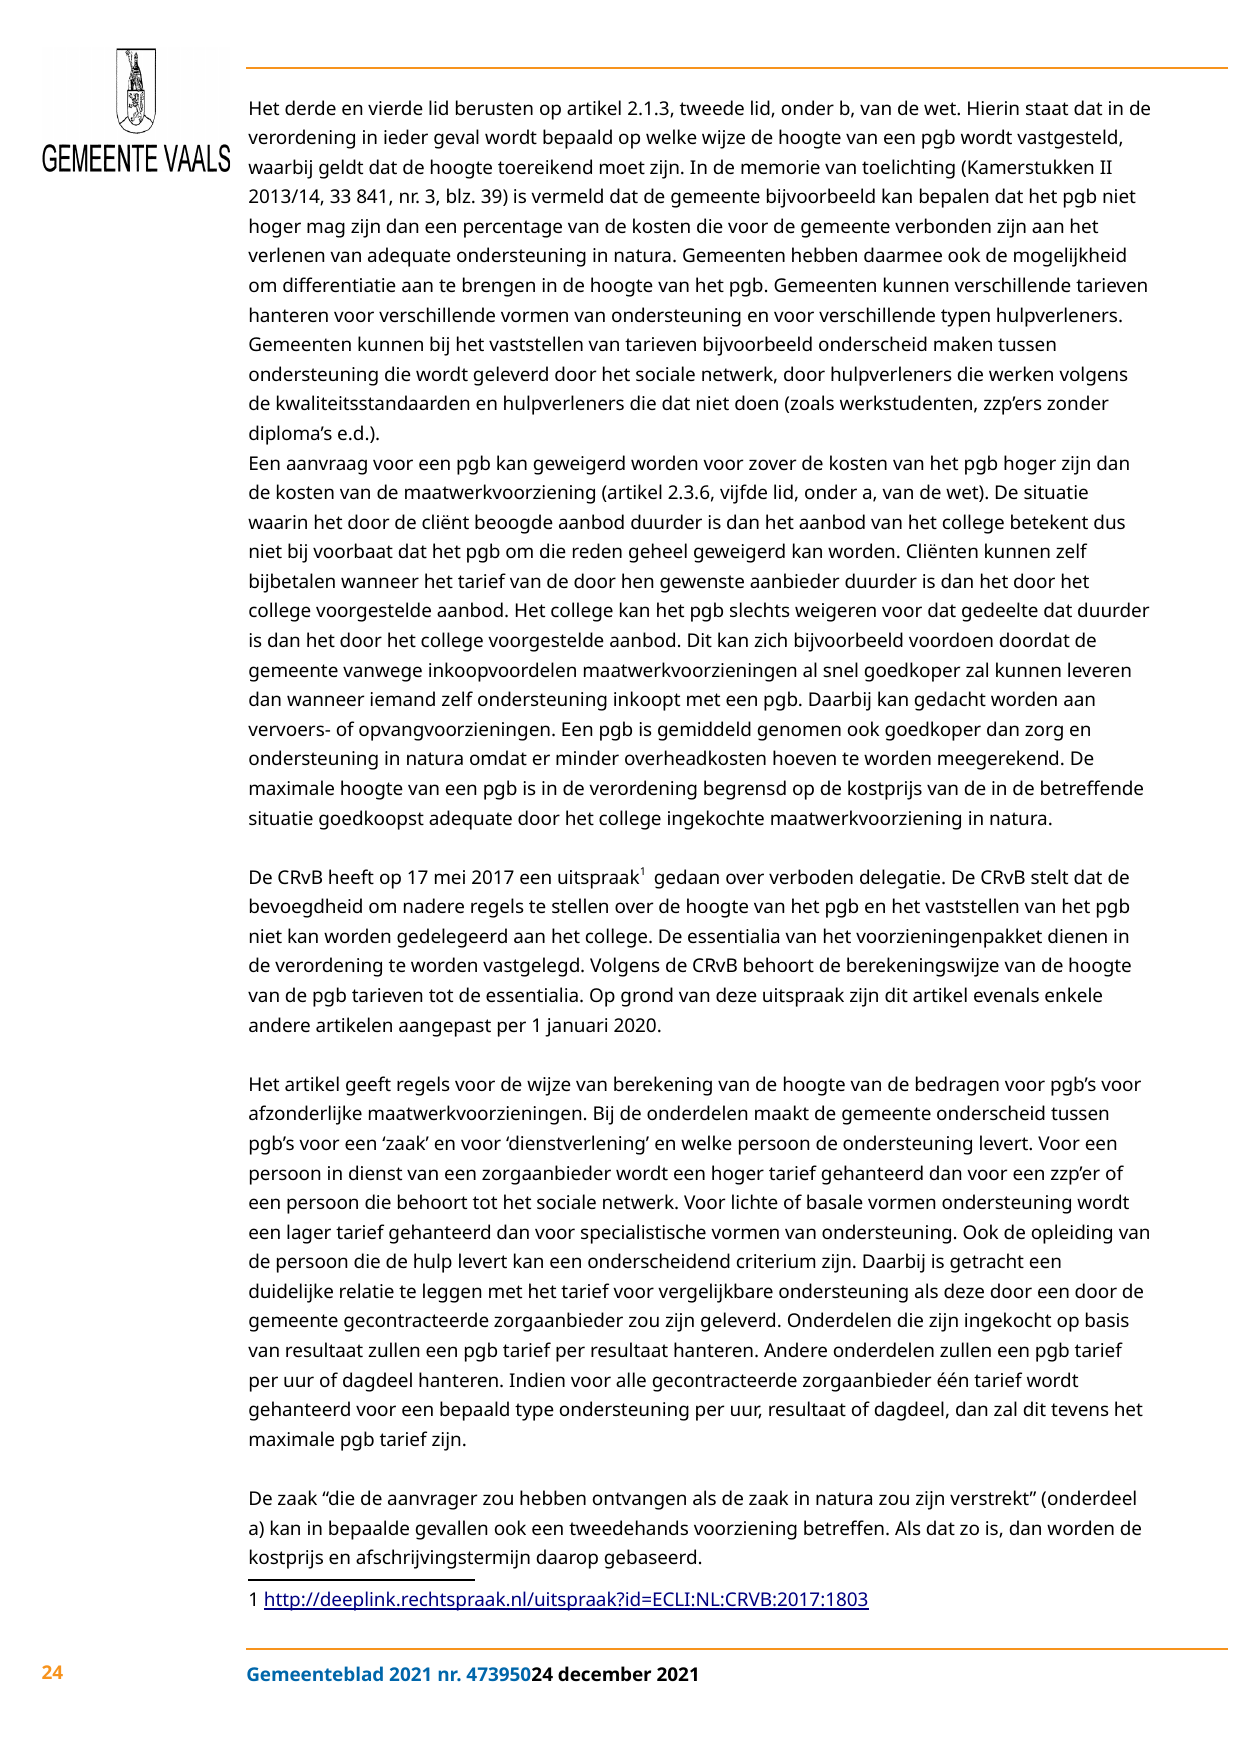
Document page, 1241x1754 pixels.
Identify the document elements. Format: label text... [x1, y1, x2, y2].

text De zaak “die de aanvrager zou hebben ontvangen als de zaak in natura zou zijn verstrekt” (onderdeel a) kan in bepaalde gevallen ook een tweedehands voorziening betreffen. Als dat zo is, dan worden de kostprijs en afschrijvingstermijn daarop gebaseerd. [248, 1485, 1152, 1570]
text Een aanvraag voor een pgb kan geweigerd worden voor zover de kosten van het pgb hoger zijn dan de kosten van de maatwerkvoorziening (artikel 2.3.6, vijfde lid, onder a, van de wet). De situatie waarin het door de cliënt beoogde aanbod duurder is dan het aanbod van het college betekent dus niet bij voorbaat dat het pgb om die reden geheel geweigerd kan worden. Cliënten kunnen zelf bijbetalen wanneer het tarief van de door hen gewenste aanbieder duurder is dan het door het college voorgestelde aanbod. Het college kan het pgb slechts weigeren voor dat gedeelte dat duurder is dan het door het college voorgestelde aanbod. Dit kan zich bijvoorbeeld voordoen doordat de gemeente vanwege inkoopvoordelen maatwerkvoorzieningen al snel goedkoper zal kunnen leveren dan wanneer iemand zelf ondersteuning inkoopt met een pgb. Daarbij kan gedacht worden aan vervoers- of opvangvoorzieningen. Een pgb is gemiddeld genomen ook goedkoper dan zorg en ondersteuning in natura omdat er minder overheadkosten hoeven te worden meegerekend. De maximale hoogte van een pgb is in de verordening begrensd op de kostprijs van de in de betreffende situatie goedkoopst adequate door het college ingekochte maatwerkvoorziening in natura. [248, 450, 1152, 831]
text De CRvB heeft op 17 mei 2017 een uitspraak gedaan over verboden delegatie. De CRvB stelt dat de bevoegdheid om nadere regels te stellen over de hoogte van het pgb en het vaststellen van het pgb niet kan worden gedelegeerd aan het college. De essentialia van het voorzieningenpakket dienen in de verordening te worden vastgelegd. Volgens de CRvB behoort de berekeningswijze van de hoogte van de pgb tarieven tot de essentialia. Op grond van deze uitspraak zijn dit artikel evenals enkele andere artikelen aangepast per 1 januari 2020. [248, 864, 1152, 1038]
text Het artikel geeft regels voor de wijze van berekening van de hoogte van de bedragen voor pgb’s voor afzonderlijke maatwerkvoorzieningen. Bij de onderdelen maakt de gemeente onderscheid tussen pgb’s voor een ‘zaak’ en voor ‘dienstverlening’ en welke persoon de ondersteuning levert. Voor een persoon in dienst van een zorgaanbieder wordt een hoger tarief gehanteerd dan voor een zzp’er of een persoon die behoort tot het sociale netwerk. Voor lichte of basale vormen ondersteuning wordt een lager tarief gehanteerd dan voor specialistische vormen van ondersteuning. Ook de opleiding van de persoon die de hulp levert kan een onderscheidend criterium zijn. Daarbij is getracht een duidelijke relatie te leggen met het tarief voor vergelijkbare ondersteuning als deze door een door de gemeente gecontracteerde zorgaanbieder zou zijn geleverd. Onderdelen die zijn ingekocht op basis van resultaat zullen een pgb tarief per resultaat hanteren. Andere onderdelen zullen een pgb tarief per uur of dagdeel hanteren. Indien voor alle gecontracteerde zorgaanbieder één tarief wordt gehanteerd voor een bepaald type ondersteuning per uur, resultaat of dagdeel, dan zal dit tevens het maximale pgb tarief zijn. [248, 1071, 1152, 1452]
text Het derde en vierde lid berusten op artikel 2.1.3, tweede lid, onder b, van de wet. Hierin staat dat in de verordening in ieder geval wordt bepaald op welke wijze de hoogte van een pgb wordt vastgesteld, waarbij geldt dat de hoogte toereikend moet zijn. In de memorie van toelichting (Kamerstukken II 2013/14, 33 841, nr. 3, blz. 39) is vermeld dat de gemeente bijvoorbeeld kan bepalen dat het pgb niet hoger mag zijn dan een percentage van de kosten die voor de gemeente verbonden zijn aan het verlenen van adequate ondersteuning in natura. Gemeenten hebben daarmee ook de mogelijkheid om differentiatie aan te brengen in de hoogte van het pgb. Gemeenten kunnen verschillende tarieven hanteren voor verschillende vormen van ondersteuning en voor verschillende typen hulpverleners. Gemeenten kunnen bij het vaststellen van tarieven bijvoorbeeld onderscheid maken tussen ondersteuning die wordt geleverd door het sociale netwerk, door hulpverleners die werken volgens de kwaliteitsstandaarden en hulpverleners die dat niet doen (zoals werkstudenten, zzp’ers zonder diploma’s e.d.). [248, 95, 1152, 446]
text http://deeplink.rechtspraak.nl/uitspraak?id=ECLI:NL:CRVB:2017:1803 [248, 1586, 1152, 1612]
picture [41, 47, 231, 172]
